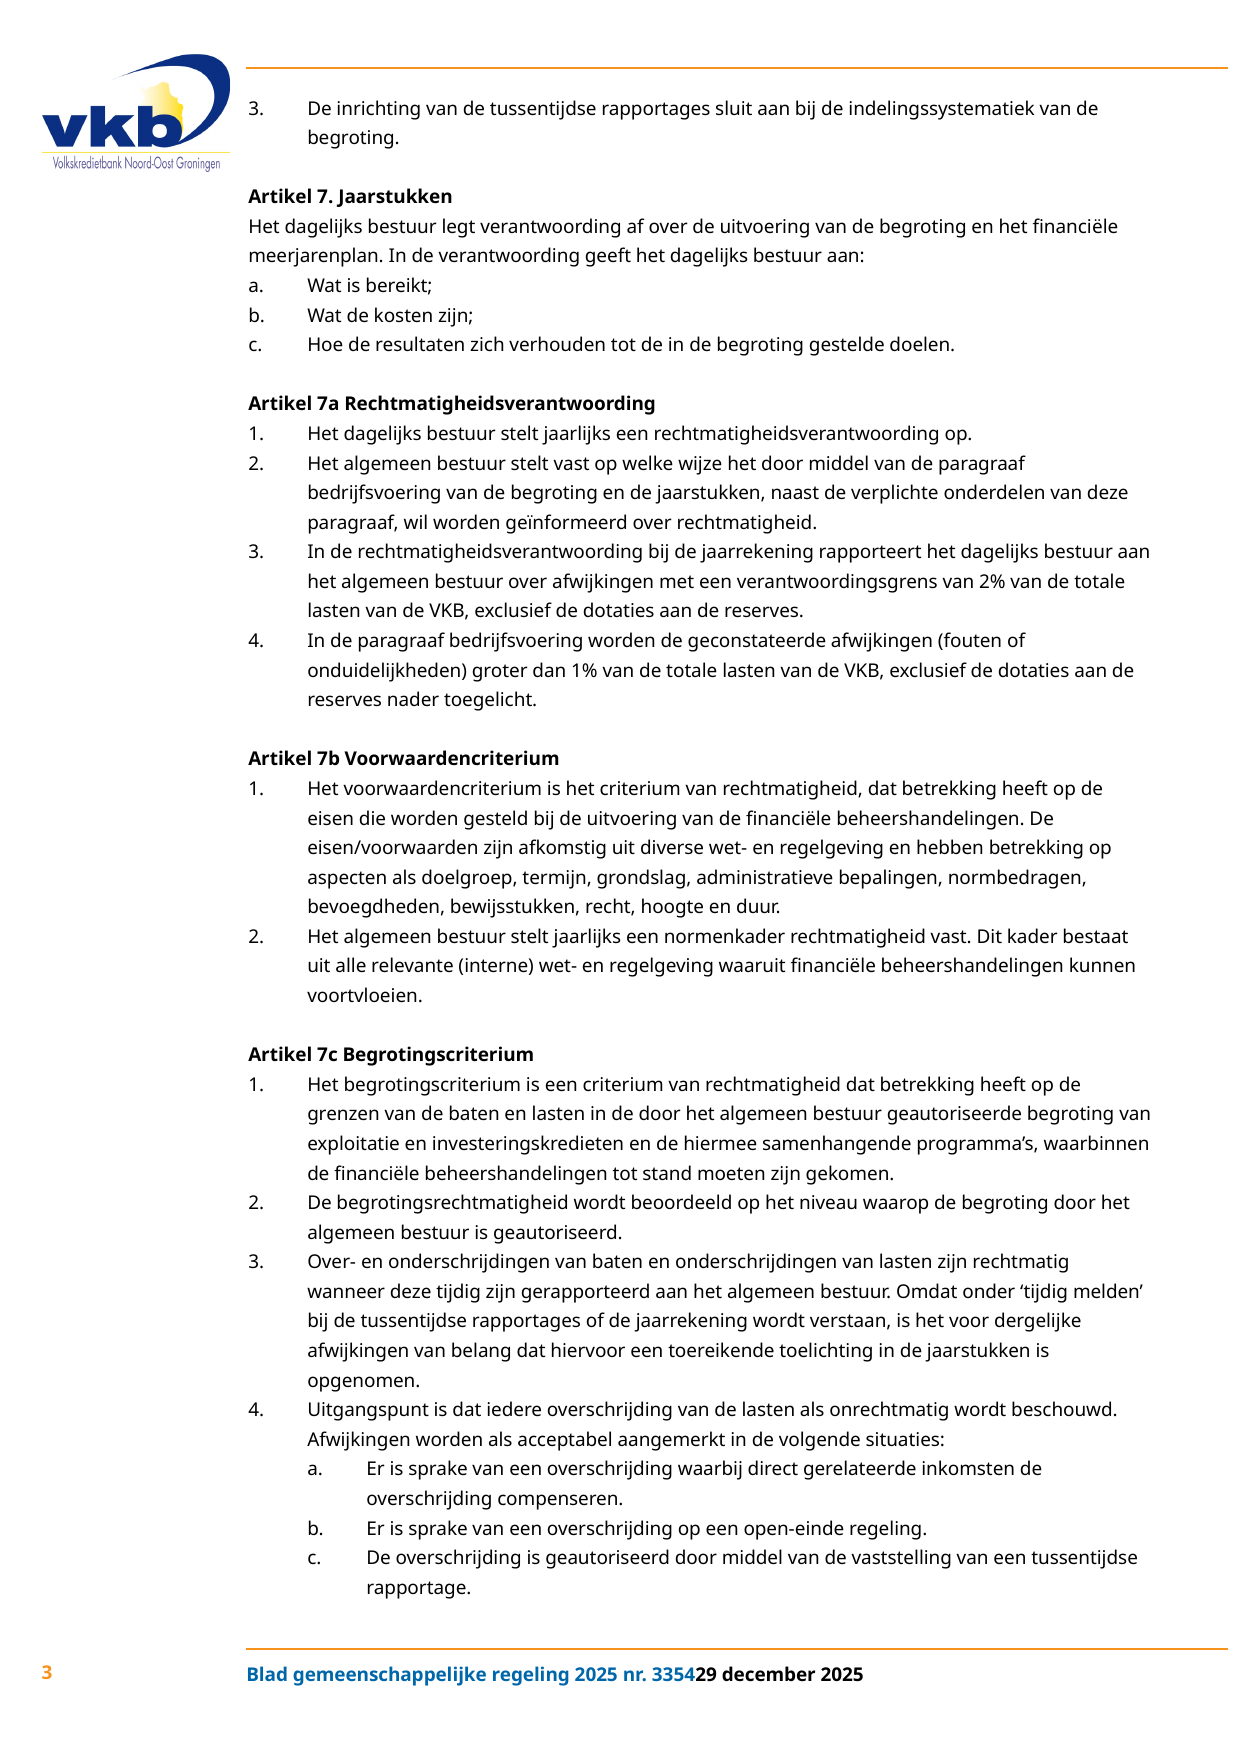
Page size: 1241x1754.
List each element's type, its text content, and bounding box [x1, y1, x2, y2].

list Het algemeen bestuur stelt vast op welke wijze het door middel van de paragraaf bedrijfsvoering van de begroting en de jaarstukken, naast de verplichte onderdelen van deze paragraaf, wil worden geïnformeerd over rechtmatigheid. [248, 450, 1152, 535]
list Hoe de resultaten zich verhouden tot de in de begroting gestelde doelen. [248, 331, 1152, 357]
list In de paragraaf bedrijfsvoering worden de geconstateerde afwijkingen (fouten of onduidelijkheden) groter dan 1% van de totale lasten van de VKB, exclusief de dotaties aan de reserves nader toegelicht. [248, 627, 1152, 712]
picture [41, 47, 231, 172]
list Er is sprake van een overschrijding op een open-einde regeling. [307, 1515, 1152, 1541]
text Artikel 7b Voorwaardencriterium [248, 746, 1152, 771]
list Het begrotingscriterium is een criterium van rechtmatigheid dat betrekking heeft op de grenzen van de baten en lasten in de door het algemeen bestuur geautoriseerde begroting van exploitatie en investeringskredieten en de hiermee samenhangende programma’s, waarbinnen de financiële beheershandelingen tot stand moeten zijn gekomen. [248, 1071, 1152, 1186]
list De overschrijding is geautoriseerd door middel van de vaststelling van een tussentijdse rapportage. [307, 1544, 1152, 1600]
list Wat de kosten zijn; [248, 302, 1152, 328]
list Uitgangspunt is dat iedere overschrijding van de lasten als onrechtmatig wordt beschouwd. Afwijkingen worden als acceptabel aangemerkt in de volgende situaties: [248, 1396, 1152, 1452]
list Er is sprake van een overschrijding waarbij direct gerelateerde inkomsten de overschrijding compenseren. [307, 1456, 1152, 1511]
list De begrotingsrechtmatigheid wordt beoordeeld op het niveau waarop de begroting door het algemeen bestuur is geautoriseerd. [248, 1189, 1152, 1245]
list Over- en onderschrijdingen van baten en onderschrijdingen van lasten zijn rechtmatig wanneer deze tijdig zijn gerapporteerd aan het algemeen bestuur. Omdat onder ‘tijdig melden’ bij de tussentijdse rapportages of de jaarrekening wordt verstaan, is het voor dergelijke afwijkingen van belang dat hiervoor een toereikende toelichting in de jaarstukken is opgenomen. [248, 1248, 1152, 1393]
list In de rechtmatigheidsverantwoording bij de jaarrekening rapporteert het dagelijks bestuur aan het algemeen bestuur over afwijkingen met een verantwoordingsgrens van 2% van de totale lasten van de VKB, exclusief de dotaties aan de reserves. [248, 538, 1152, 623]
list Wat is bereikt; [248, 272, 1152, 298]
text Het dagelijks bestuur legt verantwoording af over de uitvoering van de begroting en het financiële meerjarenplan. In de verantwoording geeft het dagelijks bestuur aan: [248, 213, 1152, 268]
list Het algemeen bestuur stelt jaarlijks een normenkader rechtmatigheid vast. Dit kader bestaat uit alle relevante (interne) wet- en regelgeving waaruit financiële beheershandelingen kunnen voortvloeien. [248, 923, 1152, 1008]
list Het voorwaardencriterium is het criterium van rechtmatigheid, dat betrekking heeft op de eisen die worden gesteld bij de uitvoering van de financiële beheershandelingen. De eisen/voorwaarden zijn afkomstig uit diverse wet- en regelgeving en hebben betrekking op aspecten als doelgroep, termijn, grondslag, administratieve bepalingen, normbedragen, bevoegdheden, bewijsstukken, recht, hoogte en duur. [248, 775, 1152, 919]
text Artikel 7. Jaarstukken [248, 183, 1152, 209]
text Artikel 7c Begrotingscriterium [248, 1041, 1152, 1067]
list Het dagelijks bestuur stelt jaarlijks een rechtmatigheidsverantwoording op. [248, 420, 1152, 446]
list De inrichting van de tussentijdse rapportages sluit aan bij de indelingssystematiek van de begroting. [248, 95, 1152, 150]
text Artikel 7a Rechtmatigheidsverantwoording [248, 391, 1152, 416]
